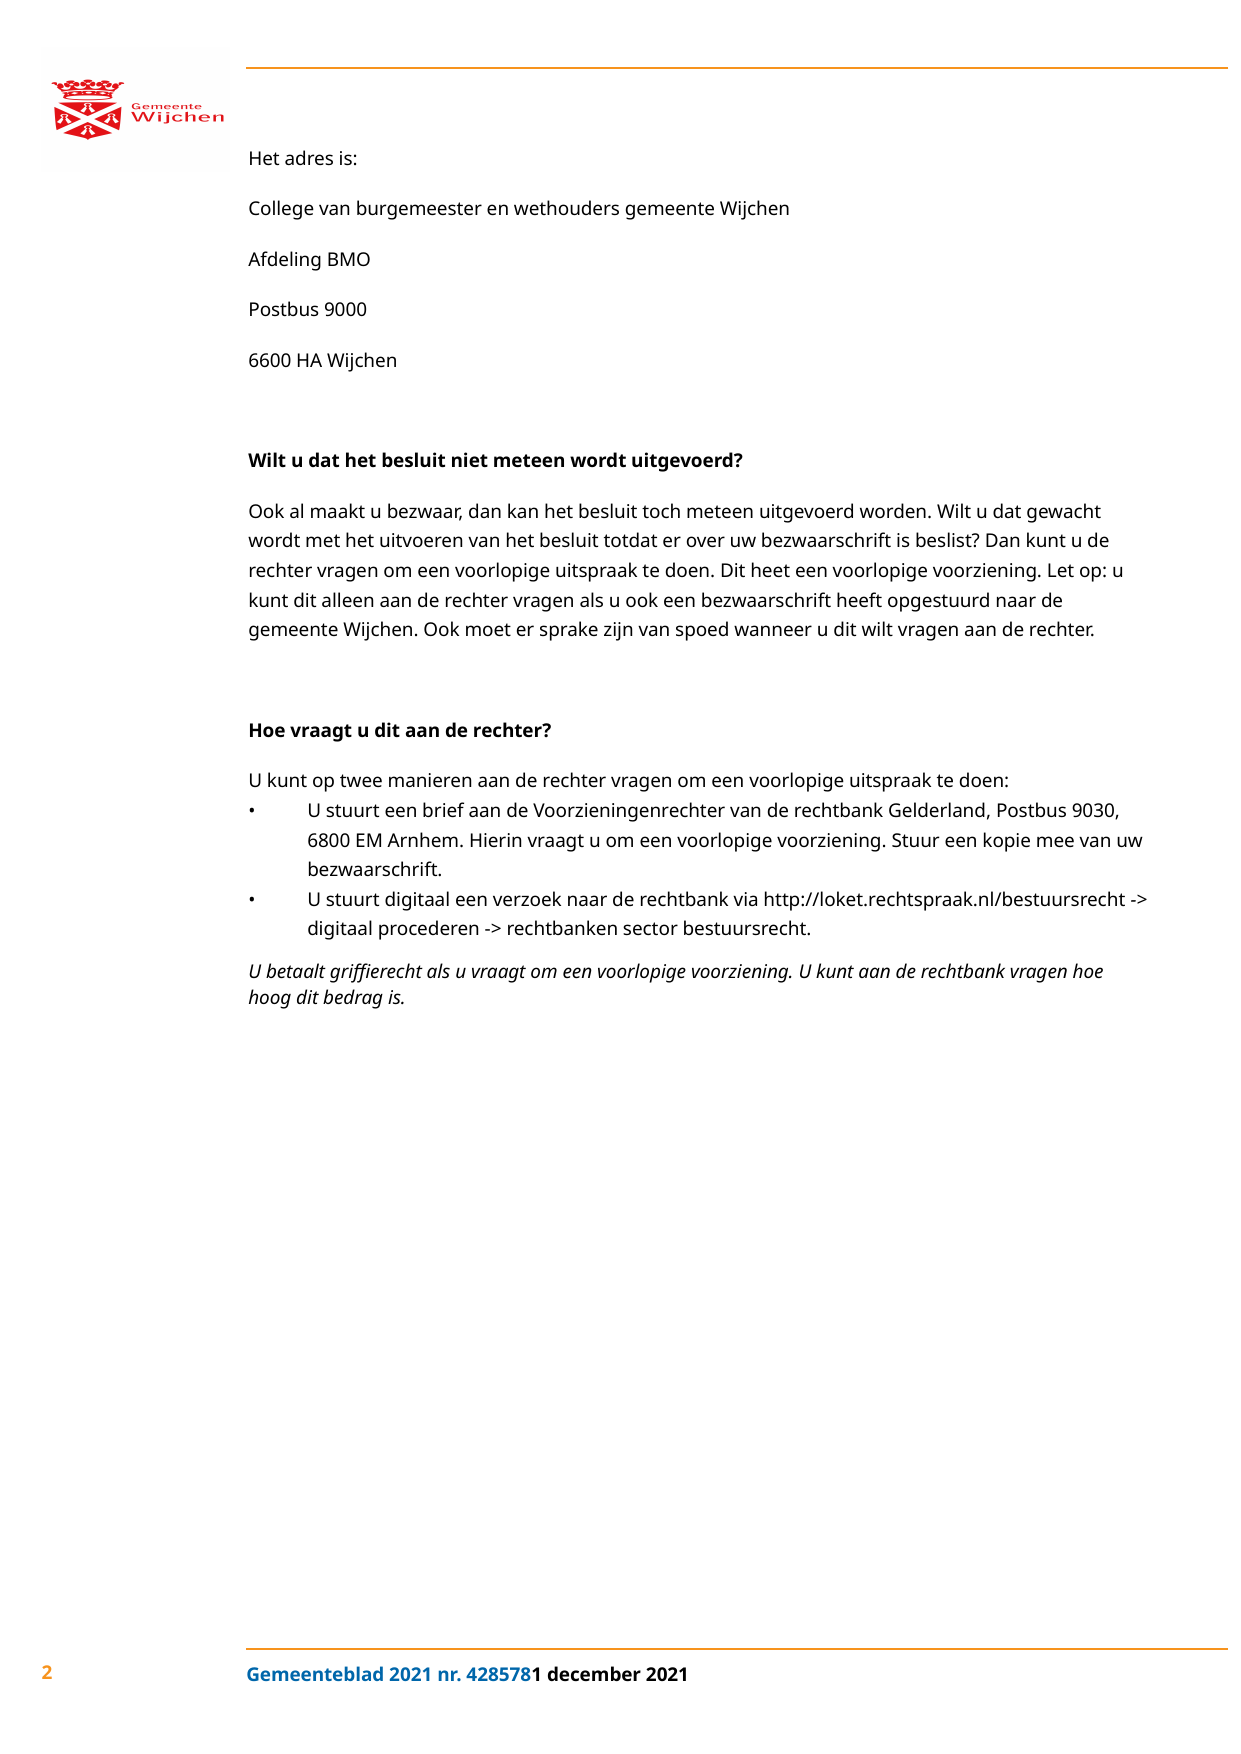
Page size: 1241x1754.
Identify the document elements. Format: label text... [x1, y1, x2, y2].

text Hoe vraagt u dit aan de rechter? [248, 717, 1152, 743]
text U betaalt griffierecht als u vraagt om een voorlopige voorziening. U kunt aan de rechtbank vragen hoe hoog dit bedrag is. [248, 959, 1152, 1010]
text College van burgemeester en wethouders gemeente Wijchen [248, 196, 1152, 221]
list U stuurt een brief aan de Voorzieningenrechter van de rechtbank Gelderland, Postbus 9030, 6800 EM Arnhem. Hierin vraagt u om een voorlopige voorziening. Stuur een kopie mee van uw bezwaarschrift. [248, 797, 1152, 882]
text U kunt op twee manieren aan de rechter vragen om een voorlopige uitspraak te doen: [248, 768, 1152, 793]
text Afdeling BMO [248, 246, 1152, 272]
text Postbus 9000 [248, 296, 1152, 322]
text Ook al maakt u bezwaar, dan kan het besluit toch meteen uitgevoerd worden. Wilt u dat gewacht wordt met het uitvoeren van het besluit totdat er over uw bezwaarschrift is beslist? Dan kunt u de rechter vragen om een voorlopige uitspraak te doen. Dit heet een voorlopige voorziening. Let op: u kunt dit alleen aan de rechter vragen als u ook een bezwaarschrift heeft opgestuurd naar de gemeente Wijchen. Ook moet er sprake zijn van spoed wanneer u dit wilt vragen aan de rechter. [248, 498, 1152, 642]
picture [41, 47, 231, 172]
text 6600 HA Wijchen [248, 347, 1152, 373]
text Wilt u dat het besluit niet meteen wordt uitgevoerd? [248, 448, 1152, 473]
text Het adres is: [248, 145, 1152, 171]
list U stuurt digitaal een verzoek naar de rechtbank via http://loket.rechtspraak.nl/bestuursrecht -> digitaal procederen -> rechtbanken sector bestuursrecht. [248, 886, 1152, 941]
